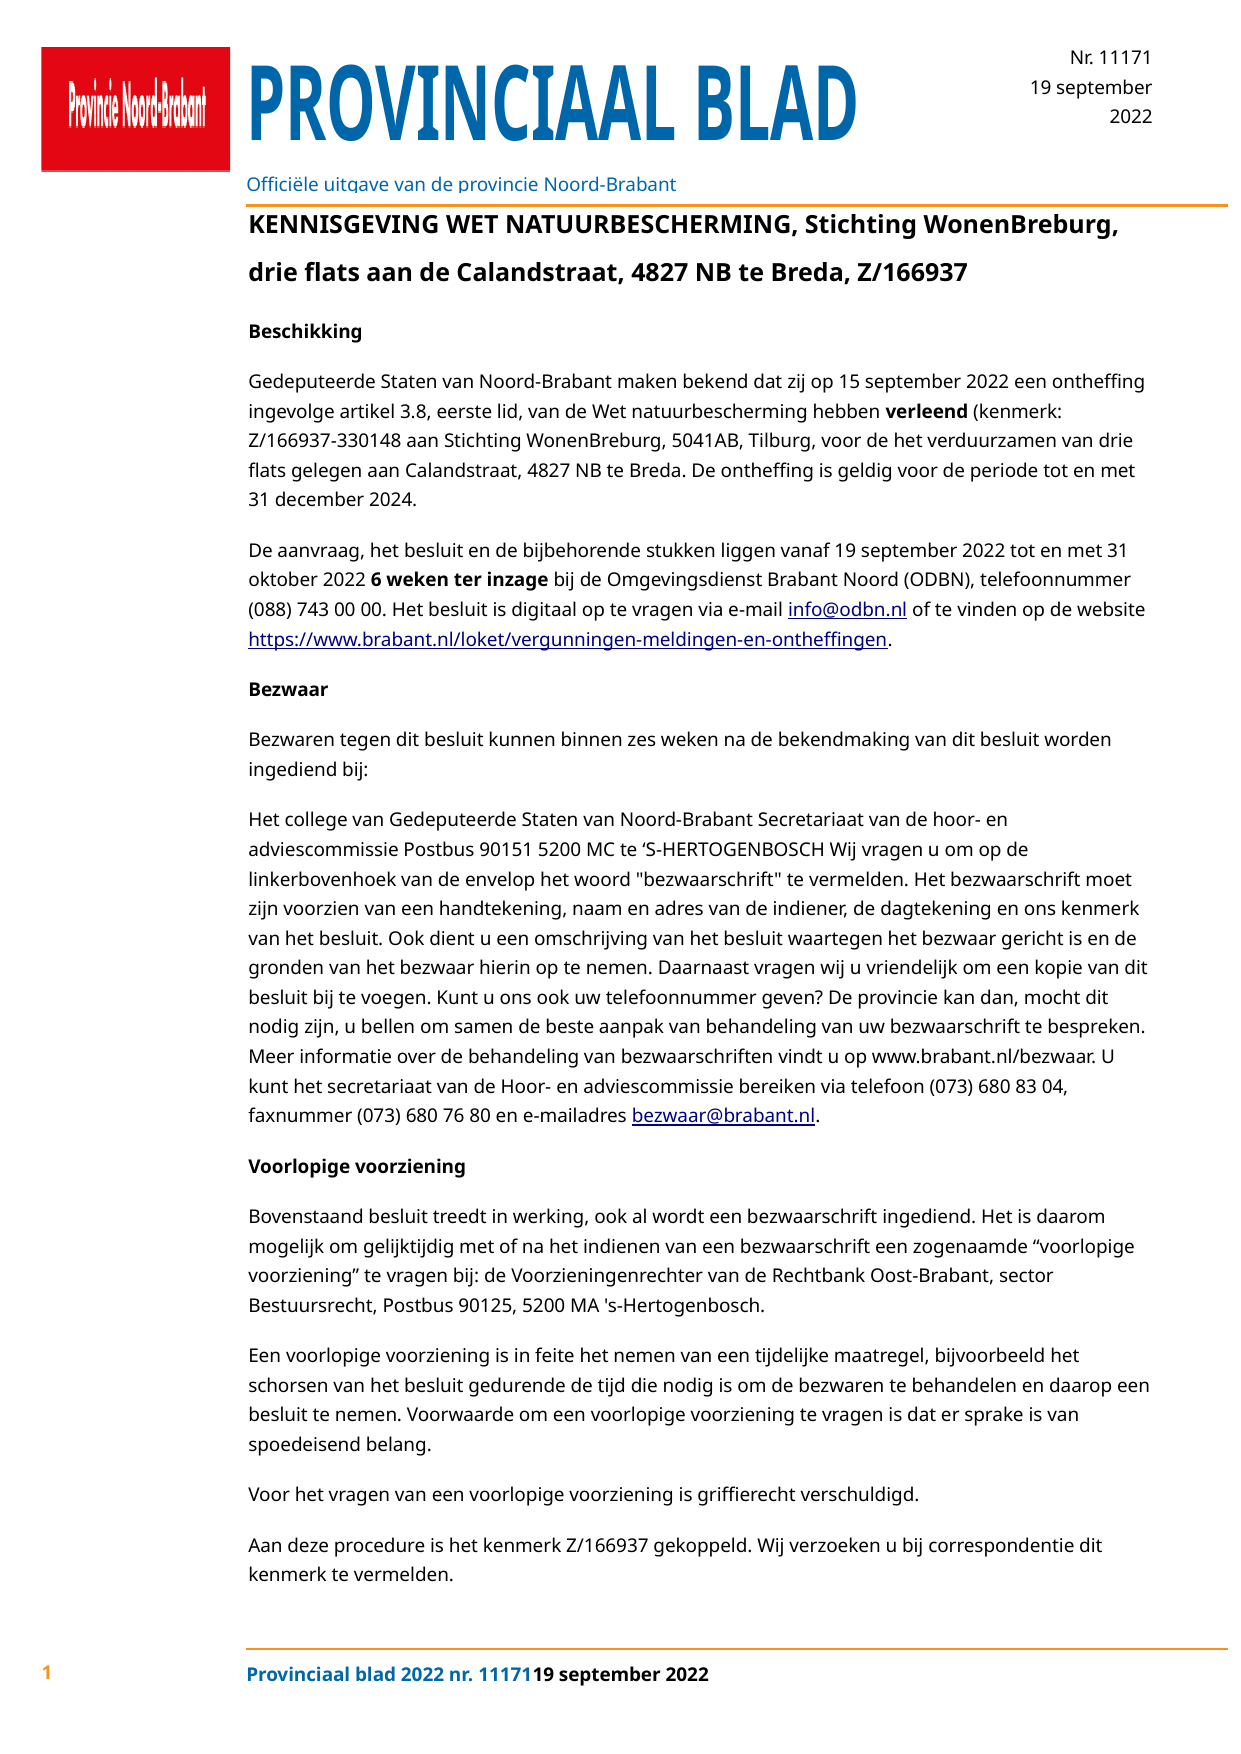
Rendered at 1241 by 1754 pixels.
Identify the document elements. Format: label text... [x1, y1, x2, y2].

text De aanvraag, het besluit en de bijbehorende stukken liggen vanaf 19 september 2022 tot en met 31 oktober 2022 6 weken ter inzage bij de Omgevingsdienst Brabant Noord (ODBN), telefoonnummer (088) 743 00 00. Het besluit is digitaal op te vragen via e-mail info@odbn.nl of te vinden op de website https://www.brabant.nl/loket/vergunningen-meldingen-en-ontheffingen. [248, 537, 1152, 652]
text Aan deze procedure is het kenmerk Z/166937 gekoppeld. Wij verzoeken u bij correspondentie dit kenmerk te vermelden. [248, 1532, 1152, 1587]
text Beschikking [248, 318, 1152, 344]
text Bezwaar [248, 676, 1152, 702]
text Een voorlopige voorziening is in feite het nemen van een tijdelijke maatregel, bijvoorbeeld het schorsen van het besluit gedurende de tijd die nodig is om de bezwaren te behandelen en daarop een besluit te nemen. Voorwaarde om een voorlopige voorziening te vragen is dat er sprake is van spoedeisend belang. [248, 1342, 1152, 1457]
picture [41, 47, 231, 172]
text Voor het vragen van een voorlopige voorziening is griffierecht verschuldigd. [248, 1482, 1152, 1507]
text Bezwaren tegen dit besluit kunnen binnen zes weken na de bekendmaking van dit besluit worden ingediend bij: [248, 727, 1152, 782]
text KENNISGEVING WET NATUURBESCHERMING, Stichting WonenBreburg, drie flats aan de Calandstraat, 4827 NB te Breda, Z/166937 [248, 207, 1152, 288]
text Bovenstaand besluit treedt in werking, ook al wordt een bezwaarschrift ingediend. Het is daarom mogelijk om gelijktijdig met of na het indienen van een bezwaarschrift een zogenaamde “voorlopige voorziening” te vragen bij: de Voorzieningenrechter van de Rechtbank Oost-Brabant, sector Bestuursrecht, Postbus 90125, 5200 MA 's-Hertogenbosch. [248, 1203, 1152, 1318]
text Voorlopige voorziening [248, 1153, 1152, 1179]
text Gedeputeerde Staten van Noord-Brabant maken bekend dat zij op 15 september 2022 een ontheffing ingevolge artikel 3.8, eerste lid, van de Wet natuurbescherming hebben verleend (kenmerk: Z/166937-330148 aan Stichting WonenBreburg, 5041AB, Tilburg, voor de het verduurzamen van drie flats gelegen aan Calandstraat, 4827 NB te Breda. De ontheffing is geldig voor de periode tot en met 31 december 2024. [248, 368, 1152, 512]
text Het college van Gedeputeerde Staten van Noord-Brabant Secretariaat van de hoor- en adviescommissie Postbus 90151 5200 MC te ‘S‑HERTOGENBOSCH Wij vragen u om op de linkerbovenhoek van de envelop het woord "bezwaarschrift" te vermelden. Het bezwaarschrift moet zijn voorzien van een handtekening, naam en adres van de indiener, de dagtekening en ons kenmerk van het besluit. Ook dient u een omschrijving van het besluit waartegen het bezwaar gericht is en de gronden van het bezwaar hierin op te nemen. Daarnaast vragen wij u vriendelijk om een kopie van dit besluit bij te voegen. Kunt u ons ook uw telefoonnummer geven? De provincie kan dan, mocht dit nodig zijn, u bellen om samen de beste aanpak van behandeling van uw bezwaarschrift te bespreken. Meer informatie over de behandeling van bezwaarschriften vindt u op www.brabant.nl/bezwaar. U kunt het secretariaat van de Hoor- en adviescommissie bereiken via telefoon (073) 680 83 04, faxnummer (073) 680 76 80 en e-mailadres bezwaar@brabant.nl. [248, 807, 1152, 1128]
